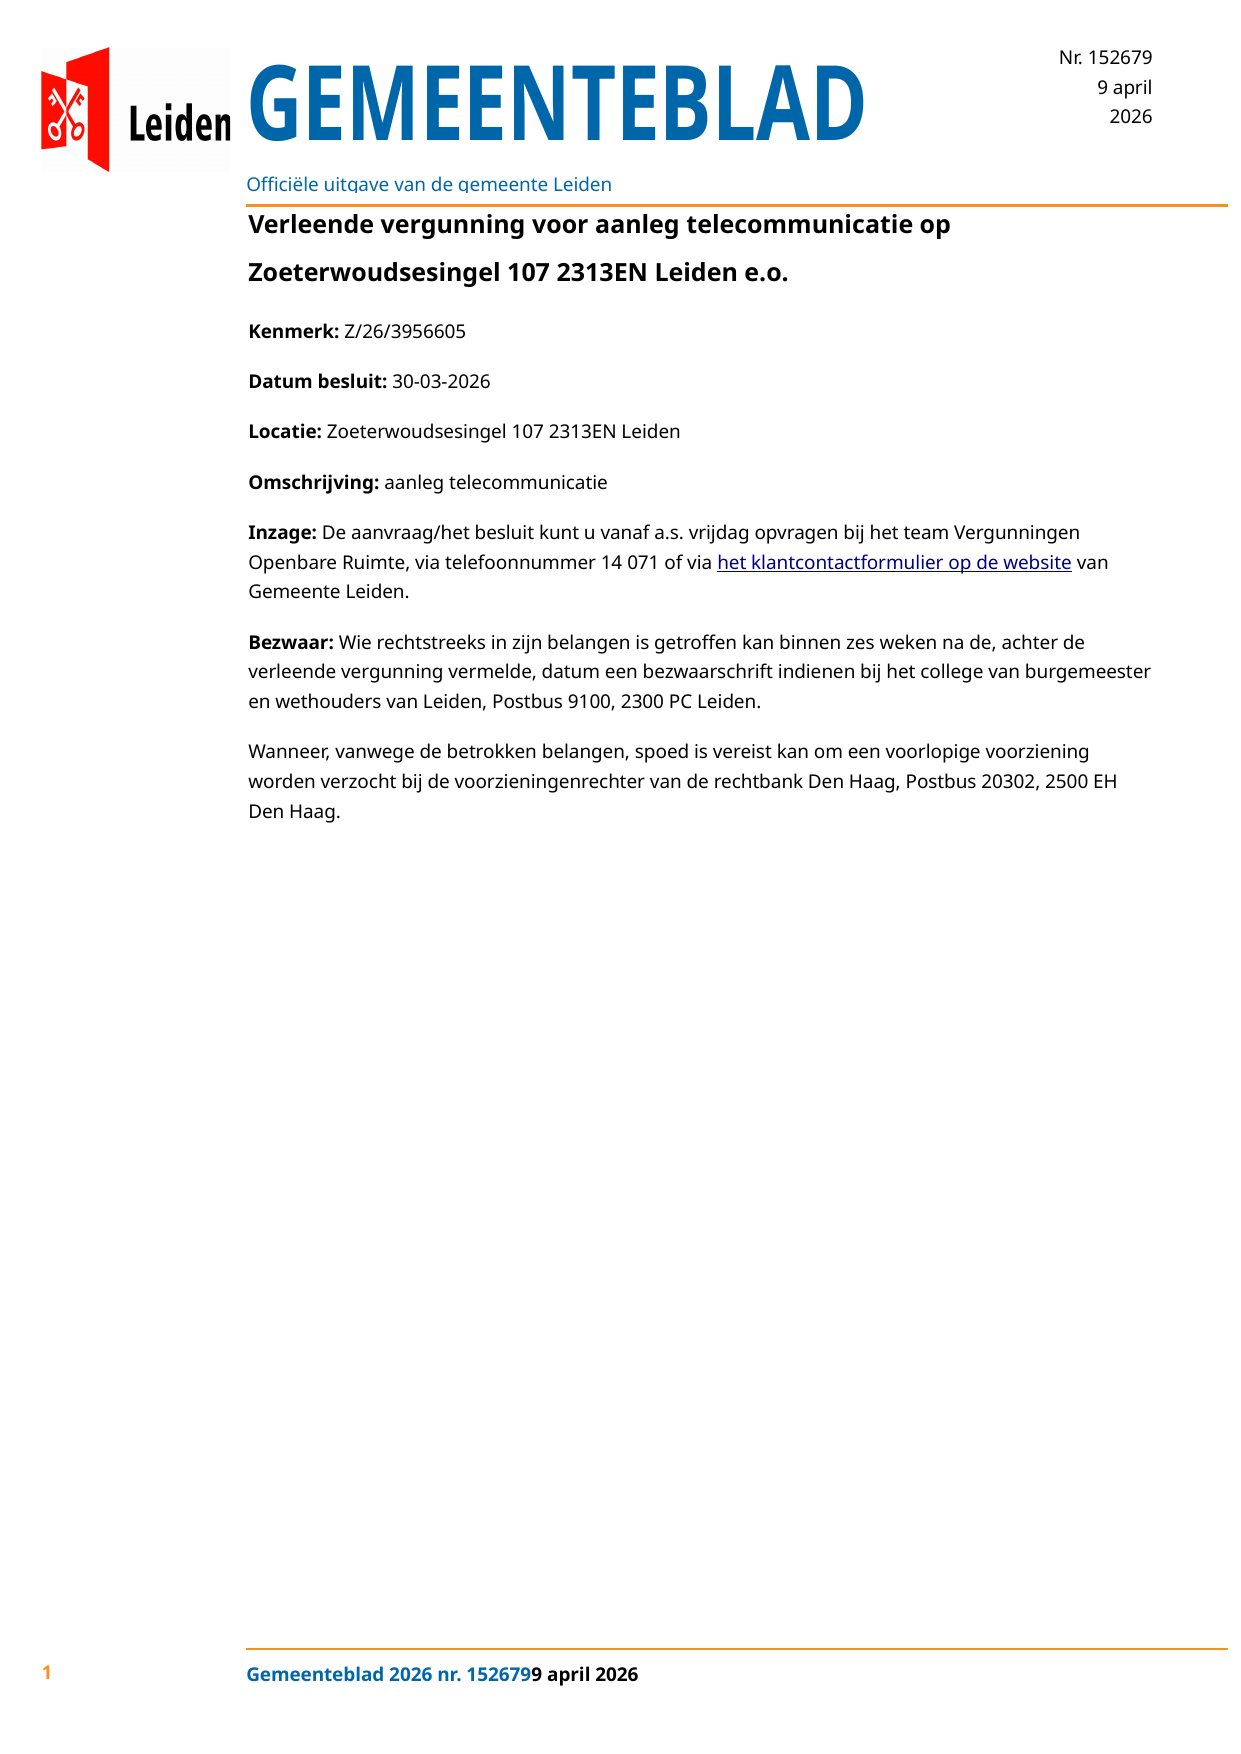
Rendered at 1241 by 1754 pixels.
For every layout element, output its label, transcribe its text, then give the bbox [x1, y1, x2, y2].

text Bezwaar: Wie rechtstreeks in zijn belangen is getroffen kan binnen zes weken na de, achter de verleende vergunning vermelde, datum een bezwaarschrift indienen bij het college van burgemeester en wethouders van Leiden, Postbus 9100, 2300 PC Leiden. [248, 629, 1152, 714]
text Datum besluit: 30-03-2026 [248, 368, 1152, 394]
text Kenmerk: Z/26/3956605 [248, 318, 1152, 344]
text Inzage: De aanvraag/het besluit kunt u vanaf a.s. vrijdag opvragen bij het team Vergunningen Openbare Ruimte, via telefoonnummer 14 071 of via het klantcontactformulier op de website van Gemeente Leiden. [248, 519, 1152, 604]
text Locatie: Zoeterwoudsesingel 107 2313EN Leiden [248, 419, 1152, 444]
text Omschrijving: aanleg telecommunicatie [248, 469, 1152, 495]
picture [41, 47, 231, 172]
text Verleende vergunning voor aanleg telecommunicatie op Zoeterwoudsesingel 107 2313EN Leiden e.o. [248, 207, 1152, 288]
text Wanneer, vanwege de betrokken belangen, spoed is vereist kan om een voorlopige voorziening worden verzocht bij de voorzieningenrechter van de rechtbank Den Haag, Postbus 20302, 2500 EH Den Haag. [248, 739, 1152, 824]
